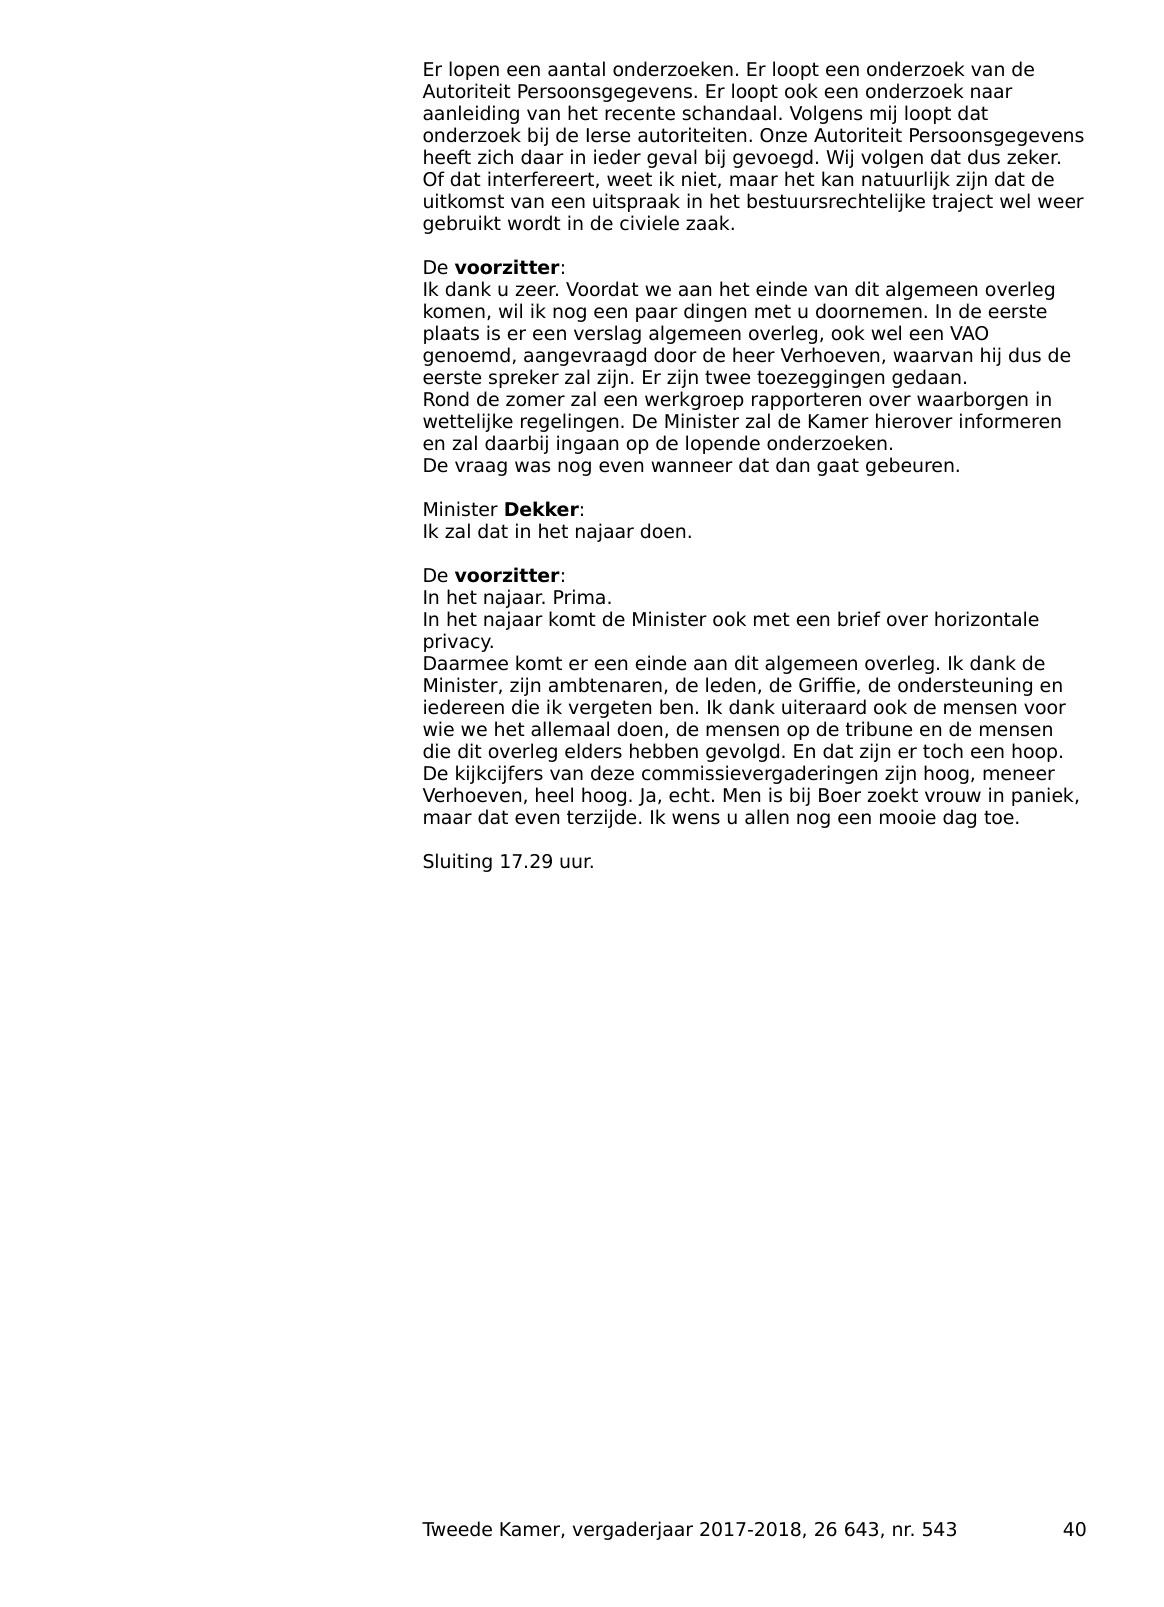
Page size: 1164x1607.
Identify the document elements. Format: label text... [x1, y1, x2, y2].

text Sluiting 17.29 uur. [422, 851, 1087, 873]
text De voorzitter: [422, 565, 1087, 587]
text De vraag was nog even wanneer dat dan gaat gebeuren. [422, 455, 1087, 477]
text Minister Dekker: [422, 499, 1087, 521]
text Daarmee komt er een einde aan dit algemeen overleg. Ik dank de Minister, zijn ambtenaren, de leden, de Griffie, de ondersteuning en iedereen die ik vergeten ben. Ik dank uiteraard ook de mensen voor wie we het allemaal doen, de mensen op de tribune en de mensen die dit overleg elders hebben gevolgd. En dat zijn er toch een hoop. De kijkcijfers van deze commissievergaderingen zijn hoog, meneer Verhoeven, heel hoog. Ja, echt. Men is bij Boer zoekt vrouw in paniek, maar dat even terzijde. Ik wens u allen nog een mooie dag toe. [422, 653, 1087, 829]
text Ik zal dat in het najaar doen. [422, 521, 1087, 543]
text Rond de zomer zal een werkgroep rapporteren over waarborgen in wettelijke regelingen. De Minister zal de Kamer hierover informeren en zal daarbij ingaan op de lopende onderzoeken. [422, 389, 1087, 455]
text In het najaar komt de Minister ook met een brief over horizontale privacy. [422, 609, 1087, 653]
text Ik dank u zeer. Voordat we aan het einde van dit algemeen overleg komen, wil ik nog een paar dingen met u doornemen. In de eerste plaats is er een verslag algemeen overleg, ook wel een VAO genoemd, aangevraagd door de heer Verhoeven, waarvan hij dus de eerste spreker zal zijn. Er zijn twee toezeggingen gedaan. [422, 279, 1087, 389]
text Er lopen een aantal onderzoeken. Er loopt een onderzoek van de Autoriteit Persoonsgegevens. Er loopt ook een onderzoek naar aanleiding van het recente schandaal. Volgens mij loopt dat onderzoek bij de Ierse autoriteiten. Onze Autoriteit Persoonsgegevens heeft zich daar in ieder geval bij gevoegd. Wij volgen dat dus zeker. Of dat interfereert, weet ik niet, maar het kan natuurlijk zijn dat de uitkomst van een uitspraak in het bestuursrechtelijke traject wel weer gebruikt wordt in de civiele zaak. [422, 59, 1087, 235]
text In het najaar. Prima. [422, 587, 1087, 609]
text De voorzitter: [422, 257, 1087, 279]
